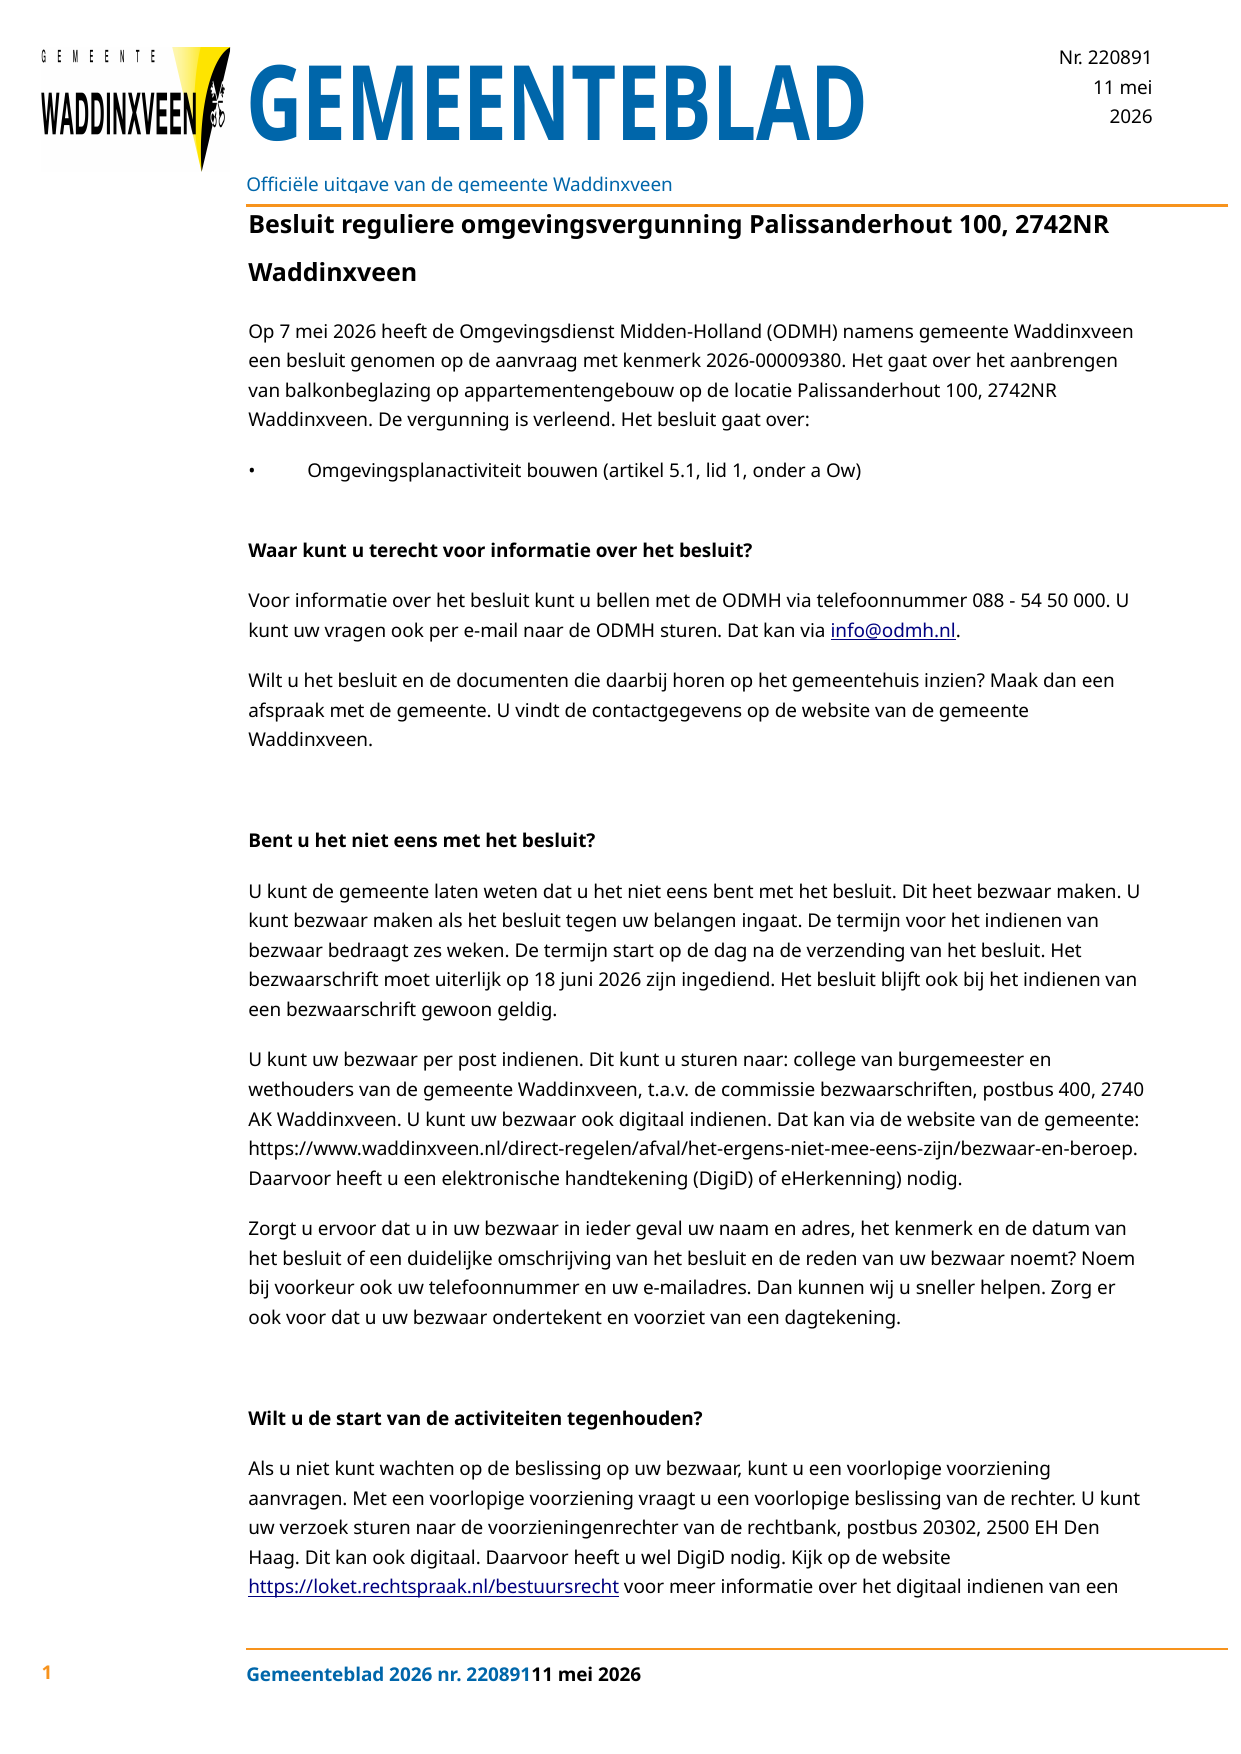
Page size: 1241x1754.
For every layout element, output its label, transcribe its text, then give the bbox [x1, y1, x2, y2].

text U kunt uw bezwaar per post indienen. Dit kunt u sturen naar: college van burgemeester en wethouders van de gemeente Waddinxveen, t.a.v. de commissie bezwaarschriften, postbus 400, 2740 AK Waddinxveen. U kunt uw bezwaar ook digitaal indienen. Dat kan via de website van de gemeente: https://www.waddinxveen.nl/direct-regelen/afval/het-ergens-niet-mee-eens-zijn/bezwaar-en-beroep. Daarvoor heeft u een elektronische handtekening (DigiD) of eHerkenning) nodig. [248, 1047, 1152, 1191]
text Voor informatie over het besluit kunt u bellen met de ODMH via telefoonnummer 088 - 54 50 000. U kunt uw vragen ook per e-mail naar de ODMH sturen. Dat kan via info@odmh.nl. [248, 587, 1152, 643]
text Als u niet kunt wachten op de beslissing op uw bezwaar, kunt u een voorlopige voorziening aanvragen. Met een voorlopige voorziening vraagt u een voorlopige beslissing van de rechter. U kunt uw verzoek sturen naar de voorzieningenrechter van de rechtbank, postbus 20302, 2500 EH Den Haag. Dit kan ook digitaal. Daarvoor heeft u wel DigiD nodig. Kijk op de website https://loket.rechtspraak.nl/bestuursrecht voor meer informatie over het digitaal indienen van een [248, 1455, 1152, 1599]
text Bent u het niet eens met het besluit? [248, 827, 1152, 853]
list Omgevingsplanactiviteit bouwen (artikel 5.1, lid 1, onder a Ow) [248, 457, 1152, 483]
text Besluit reguliere omgevingsvergunning Palissanderhout 100, 2742NR Waddinxveen [248, 207, 1152, 288]
picture [41, 47, 231, 172]
text Wilt u het besluit en de documenten die daarbij horen op het gemeentehuis inzien? Maak dan een afspraak met de gemeente. U vindt de contactgegevens op de website van de gemeente Waddinxveen. [248, 667, 1152, 752]
text Op 7 mei 2026 heeft de Omgevingsdienst Midden-Holland (ODMH) namens gemeente Waddinxveen een besluit genomen op de aanvraag met kenmerk 2026-00009380. Het gaat over het aanbrengen van balkonbeglazing op appartementengebouw op de locatie Palissanderhout 100, 2742NR Waddinxveen. De vergunning is verleend. Het besluit gaat over: [248, 318, 1152, 432]
text U kunt de gemeente laten weten dat u het niet eens bent met het besluit. Dit heet bezwaar maken. U kunt bezwaar maken als het besluit tegen uw belangen ingaat. De termijn voor het indienen van bezwaar bedraagt zes weken. De termijn start op de dag na de verzending van het besluit. Het bezwaarschrift moet uiterlijk op 18 juni 2026 zijn ingediend. Het besluit blijft ook bij het indienen van een bezwaarschrift gewoon geldig. [248, 878, 1152, 1022]
text Waar kunt u terecht voor informatie over het besluit? [248, 537, 1152, 563]
text Zorgt u ervoor dat u in uw bezwaar in ieder geval uw naam en adres, het kenmerk en de datum van het besluit of een duidelijke omschrijving van het besluit en de reden van uw bezwaar noemt? Noem bij voorkeur ook uw telefoonnummer en uw e-mailadres. Dan kunnen wij u sneller helpen. Zorg er ook voor dat u uw bezwaar ondertekent en voorziet van een dagtekening. [248, 1215, 1152, 1330]
text Wilt u de start van de activiteiten tegenhouden? [248, 1405, 1152, 1431]
